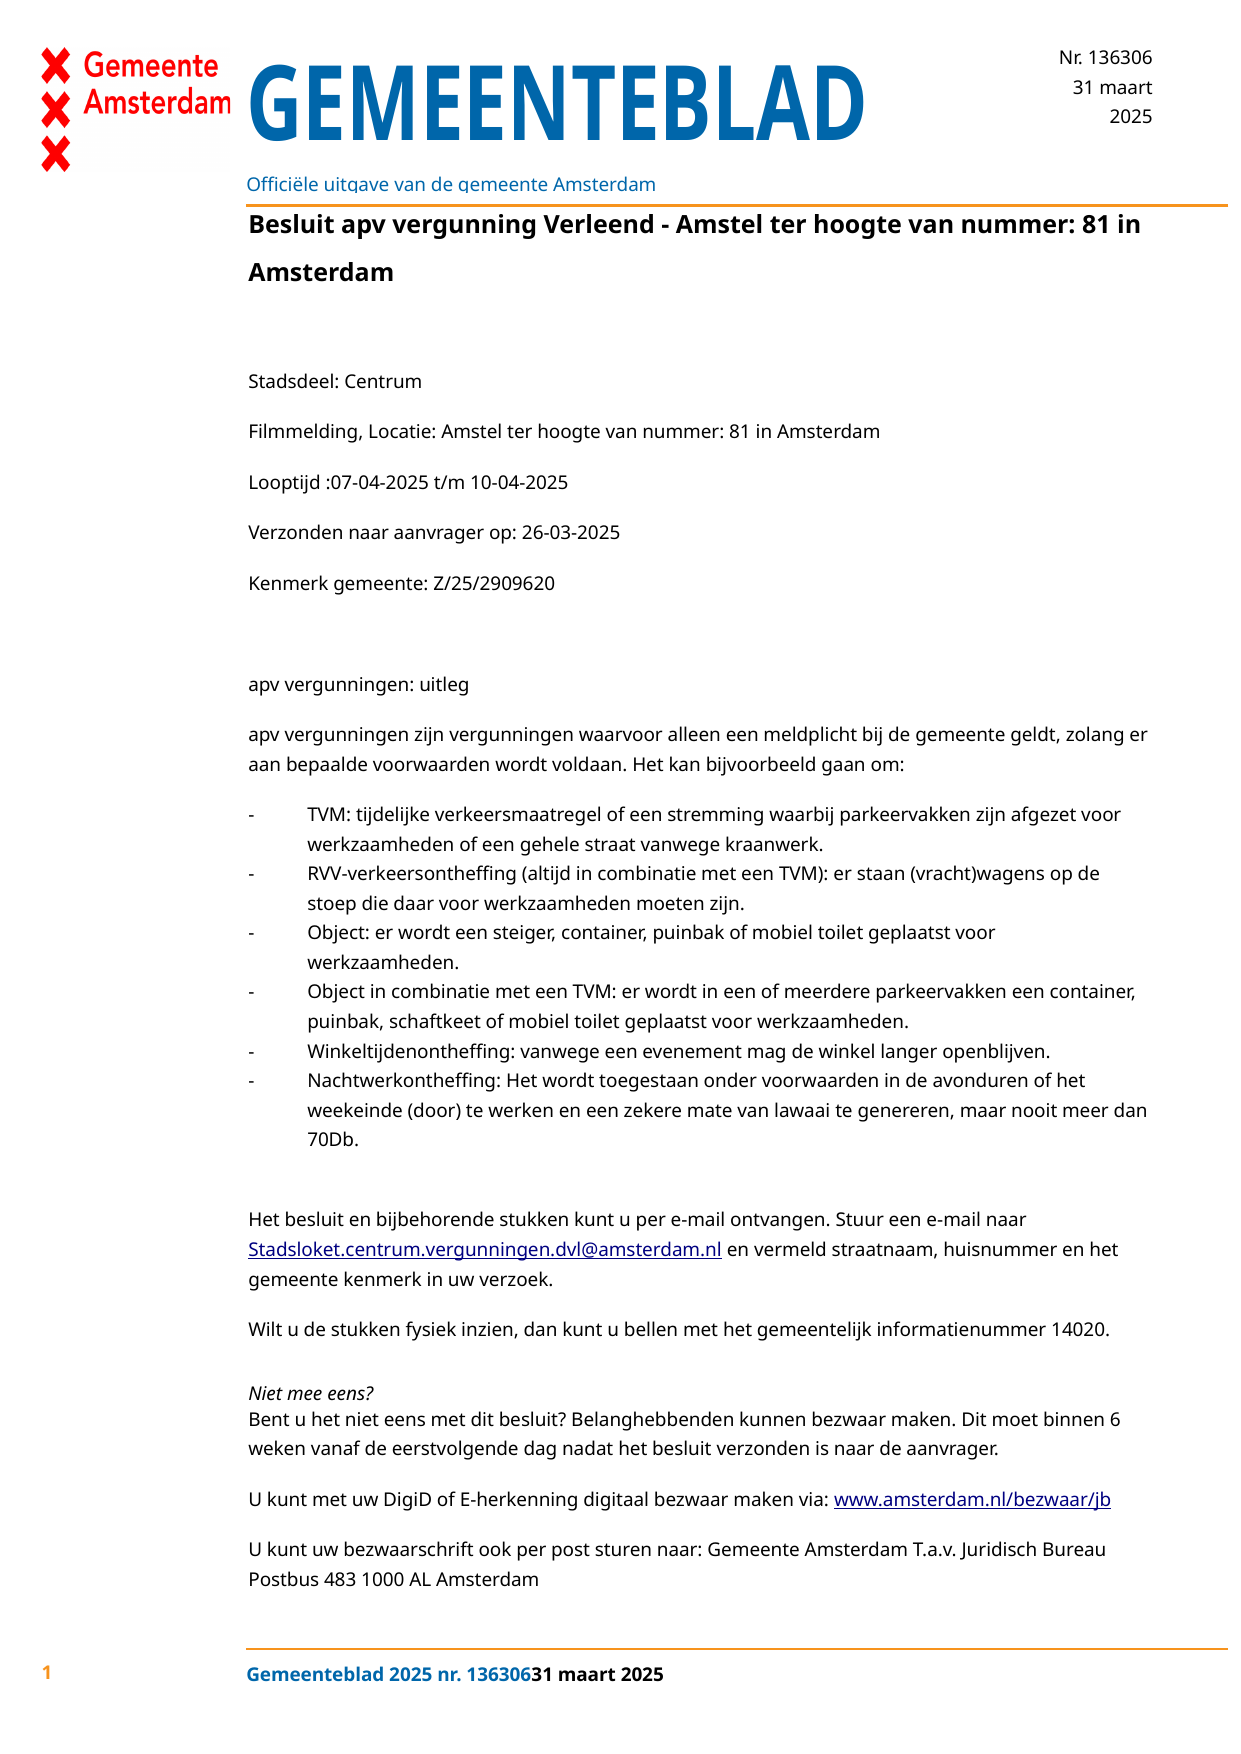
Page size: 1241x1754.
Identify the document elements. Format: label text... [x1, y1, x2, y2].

list Object: er wordt een steiger, container, puinbak of mobiel toilet geplaatst voor werkzaamheden. [248, 919, 1152, 975]
text Besluit apv vergunning Verleend - Amstel ter hoogte van nummer: 81 in Amsterdam [248, 207, 1152, 288]
list TVM: tijdelijke verkeersmaatregel of een stremming waarbij parkeervakken zijn afgezet voor werkzaamheden of een gehele straat vanwege kraanwerk. [248, 801, 1152, 857]
text Verzonden naar aanvrager op: 26-03-2025 [248, 519, 1152, 545]
text Filmmelding, Locatie: Amstel ter hoogte van nummer: 81 in Amsterdam [248, 419, 1152, 444]
text Stadsdeel: Centrum [248, 368, 1152, 394]
list RVV-verkeersontheffing (altijd in combinatie met een TVM): er staan (vracht)wagens op de stoep die daar voor werkzaamheden moeten zijn. [248, 860, 1152, 916]
text U kunt uw bezwaarschrift ook per post sturen naar: Gemeente Amsterdam T.a.v. Juridisch Bureau Postbus 483 1000 AL Amsterdam [248, 1536, 1152, 1592]
text Niet mee eens? [248, 1380, 1152, 1406]
list Winkeltijdenontheffing: vanwege een evenement mag de winkel langer openblijven. [248, 1038, 1152, 1064]
text U kunt met uw DigiD of E-herkenning digitaal bezwaar maken via: www.amsterdam.nl/bezwaar/jb [248, 1486, 1152, 1512]
picture [41, 47, 231, 172]
text apv vergunningen: uitleg [248, 671, 1152, 697]
text apv vergunningen zijn vergunningen waarvoor alleen een meldplicht bij de gemeente geldt, zolang er aan bepaalde voorwaarden wordt voldaan. Het kan bijvoorbeeld gaan om: [248, 721, 1152, 777]
list Nachtwerkontheffing: Het wordt toegestaan onder voorwaarden in de avonduren of het weekeinde (door) te werken en een zekere mate van lawaai te genereren, maar nooit meer dan 70Db. [248, 1067, 1152, 1152]
text Looptijd :07-04-2025 t/m 10-04-2025 [248, 469, 1152, 495]
text Het besluit en bijbehorende stukken kunt u per e-mail ontvangen. Stuur een e-mail naar Stadsloket.centrum.vergunningen.dvl@amsterdam.nl en vermeld straatnaam, huisnummer en het gemeente kenmerk in uw verzoek. [248, 1207, 1152, 1292]
text Bent u het niet eens met dit besluit? Belanghebbenden kunnen bezwaar maken. Dit moet binnen 6 weken vanaf de eerstvolgende dag nadat het besluit verzonden is naar de aanvrager. [248, 1406, 1152, 1461]
text Kenmerk gemeente: Z/25/2909620 [248, 570, 1152, 596]
list Object in combinatie met een TVM: er wordt in een of meerdere parkeervakken een container, puinbak, schaftkeet of mobiel toilet geplaatst voor werkzaamheden. [248, 979, 1152, 1034]
text Wilt u de stukken fysiek inzien, dan kunt u bellen met het gemeentelijk informatienummer 14020. [248, 1316, 1152, 1342]
